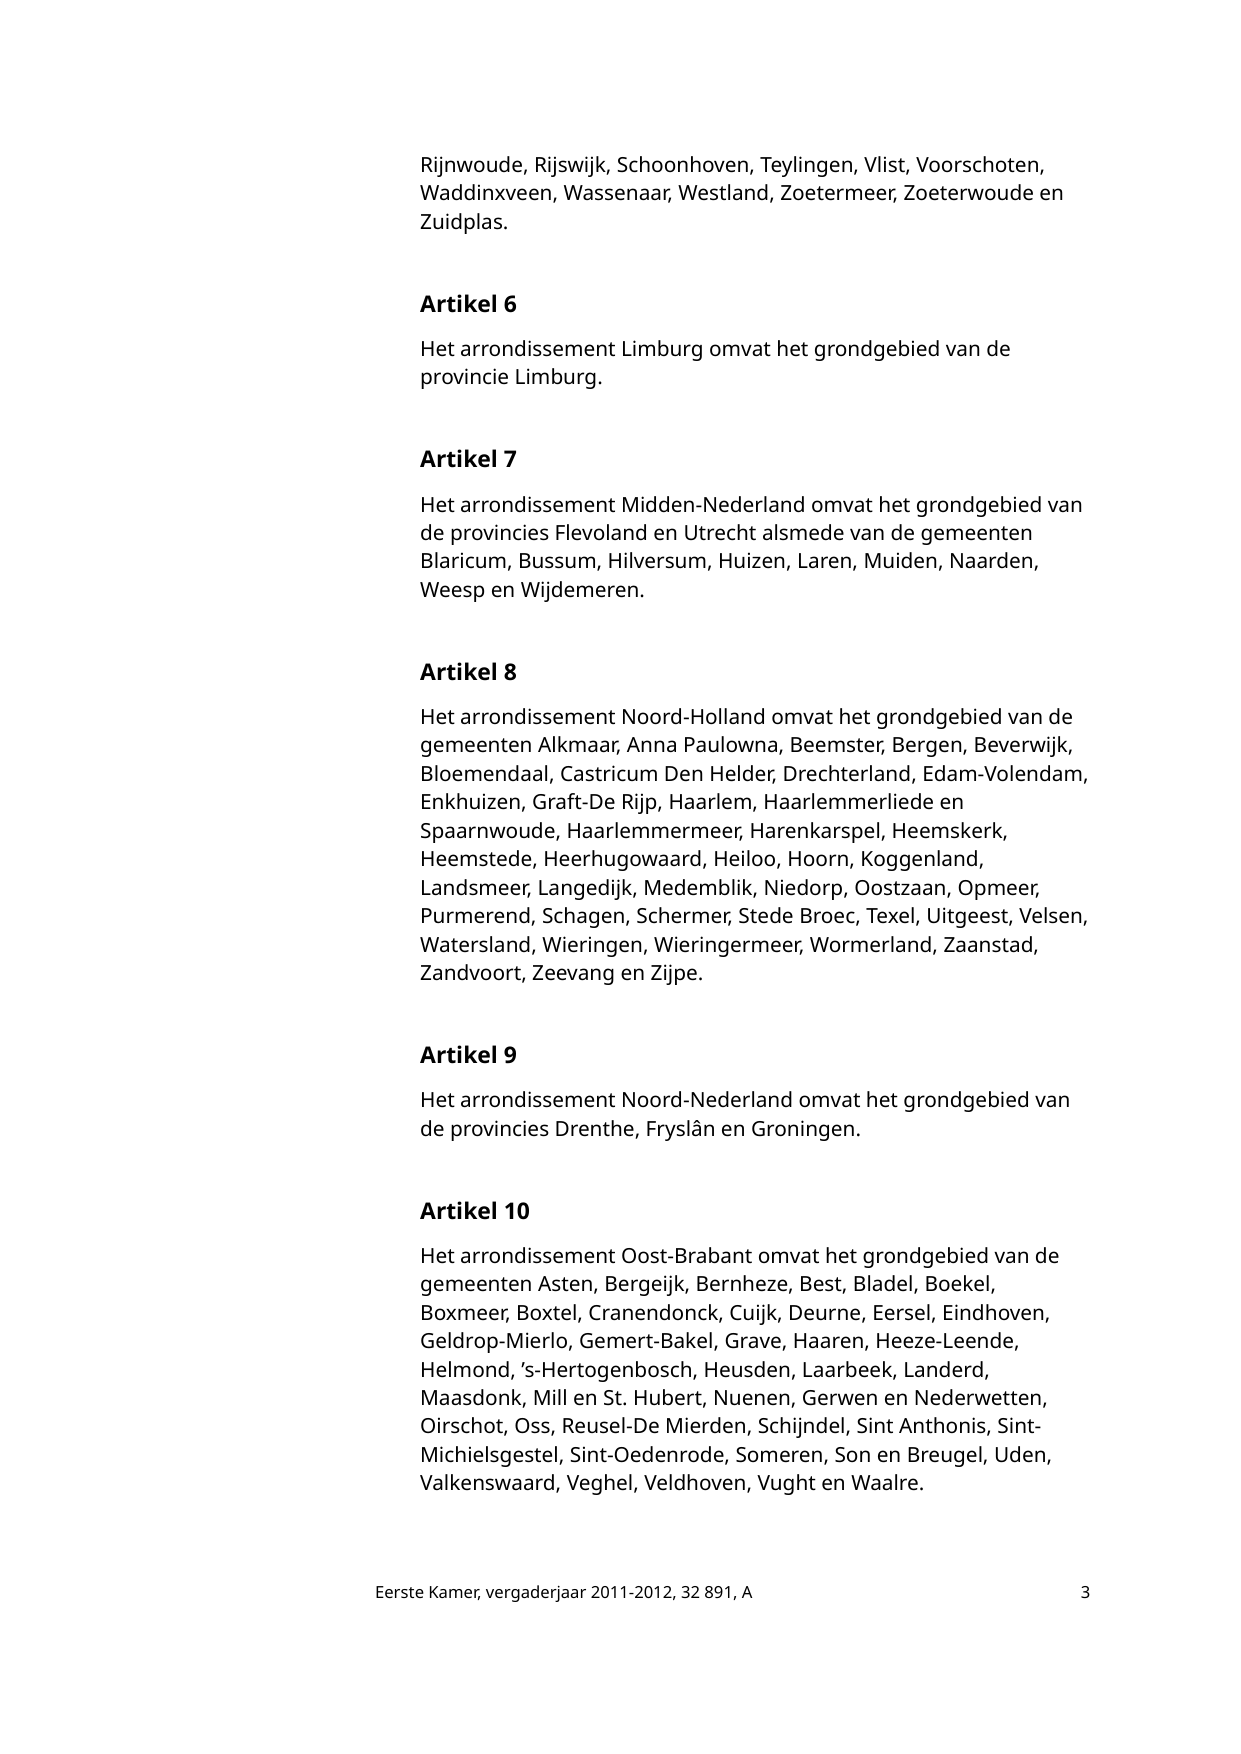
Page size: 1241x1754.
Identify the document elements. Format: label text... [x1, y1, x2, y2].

subtitle Artikel 7 [420, 443, 1090, 475]
text Het arrondissement Oost-Brabant omvat het grondgebied van de gemeenten Asten, Bergeijk, Bernheze, Best, Bladel, Boekel, Boxmeer, Boxtel, Cranendonck, Cuijk, Deurne, Eersel, Eindhoven, Geldrop-Mierlo, Gemert-Bakel, Grave, Haaren, Heeze-Leende, Helmond, ’s-Hertogenbosch, Heusden, Laarbeek, Landerd, Maasdonk, Mill en St. Hubert, Nuenen, Gerwen en Nederwetten, Oirschot, Oss, Reusel-De Mierden, Schijndel, Sint Anthonis, Sint-Michielsgestel, Sint-Oedenrode, Someren, Son en Breugel, Uden, Valkenswaard, Veghel, Veldhoven, Vught en Waalre. [420, 1241, 1090, 1497]
subtitle Artikel 8 [420, 656, 1090, 687]
subtitle Artikel 6 [420, 288, 1090, 319]
text Het arrondissement Midden-Nederland omvat het grondgebied van de provincies Flevoland en Utrecht alsmede van de gemeenten Blaricum, Bussum, Hilversum, Huizen, Laren, Muiden, Naarden, Weesp en Wijdemeren. [420, 490, 1090, 603]
text Rijnwoude, Rijswijk, Schoonhoven, Teylingen, Vlist, Voorschoten, Waddinxveen, Wassenaar, Westland, Zoetermeer, Zoeterwoude en Zuidplas. [420, 150, 1090, 235]
text Het arrondissement Noord-Nederland omvat het grondgebied van de provincies Drenthe, Fryslân en Groningen. [420, 1085, 1090, 1142]
text Het arrondissement Noord-Holland omvat het grondgebied van de gemeenten Alkmaar, Anna Paulowna, Beemster, Bergen, Beverwijk, Bloemendaal, Castricum Den Helder, Drechterland, Edam-Volendam, Enkhuizen, Graft-De Rijp, Haarlem, Haarlemmerliede en Spaarnwoude, Haarlemmermeer, Harenkarspel, Heemskerk, Heemstede, Heerhugowaard, Heiloo, Hoorn, Koggenland, Landsmeer, Langedijk, Medemblik, Niedorp, Oostzaan, Opmeer, Purmerend, Schagen, Schermer, Stede Broec, Texel, Uitgeest, Velsen, Watersland, Wieringen, Wieringermeer, Wormerland, Zaanstad, Zandvoort, Zeevang en Zijpe. [420, 702, 1090, 987]
subtitle Artikel 10 [420, 1195, 1090, 1226]
text Het arrondissement Limburg omvat het grondgebied van de provincie Limburg. [420, 334, 1090, 391]
subtitle Artikel 9 [420, 1039, 1090, 1070]
